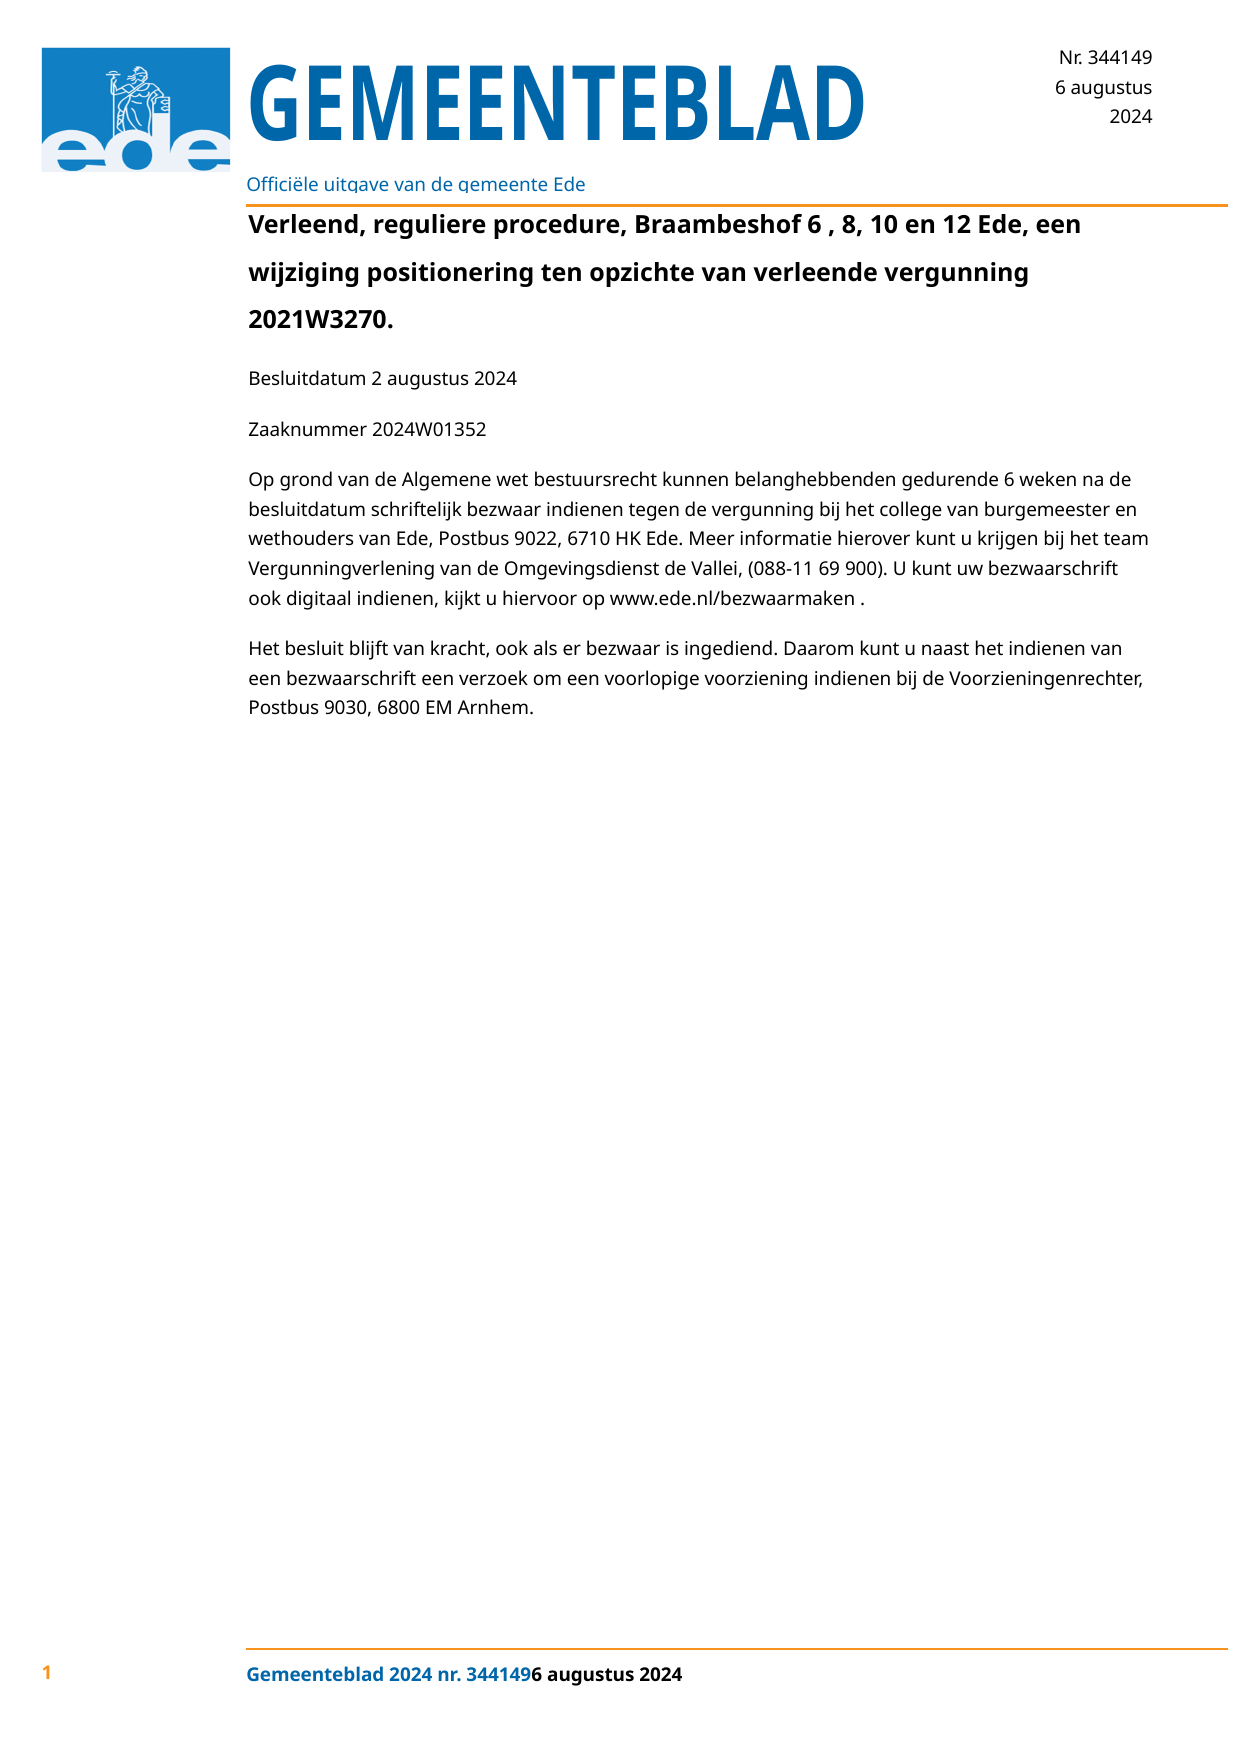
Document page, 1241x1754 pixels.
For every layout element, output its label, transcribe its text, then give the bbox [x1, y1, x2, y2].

text Verleend, reguliere procedure, Braambeshof 6 , 8, 10 en 12 Ede, een wijziging positionering ten opzichte van verleende vergunning 2021W3270. [248, 207, 1152, 336]
text Besluitdatum 2 augustus 2024 [248, 366, 1152, 391]
text Zaaknummer 2024W01352 [248, 416, 1152, 442]
picture [41, 47, 231, 172]
text Het besluit blijft van kracht, ook als er bezwaar is ingediend. Daarom kunt u naast het indienen van een bezwaarschrift een verzoek om een voorlopige voorziening indienen bij de Voorzieningenrechter, Postbus 9030, 6800 EM Arnhem. [248, 635, 1152, 720]
text Op grond van de Algemene wet bestuursrecht kunnen belanghebbenden gedurende 6 weken na de besluitdatum schriftelijk bezwaar indienen tegen de vergunning bij het college van burgemeester en wethouders van Ede, Postbus 9022, 6710 HK Ede. Meer informatie hierover kunt u krijgen bij het team Vergunningverlening van de Omgevingsdienst de Vallei, (088-11 69 900). U kunt uw bezwaarschrift ook digitaal indienen, kijkt u hiervoor op www.ede.nl/bezwaarmaken . [248, 466, 1152, 610]
